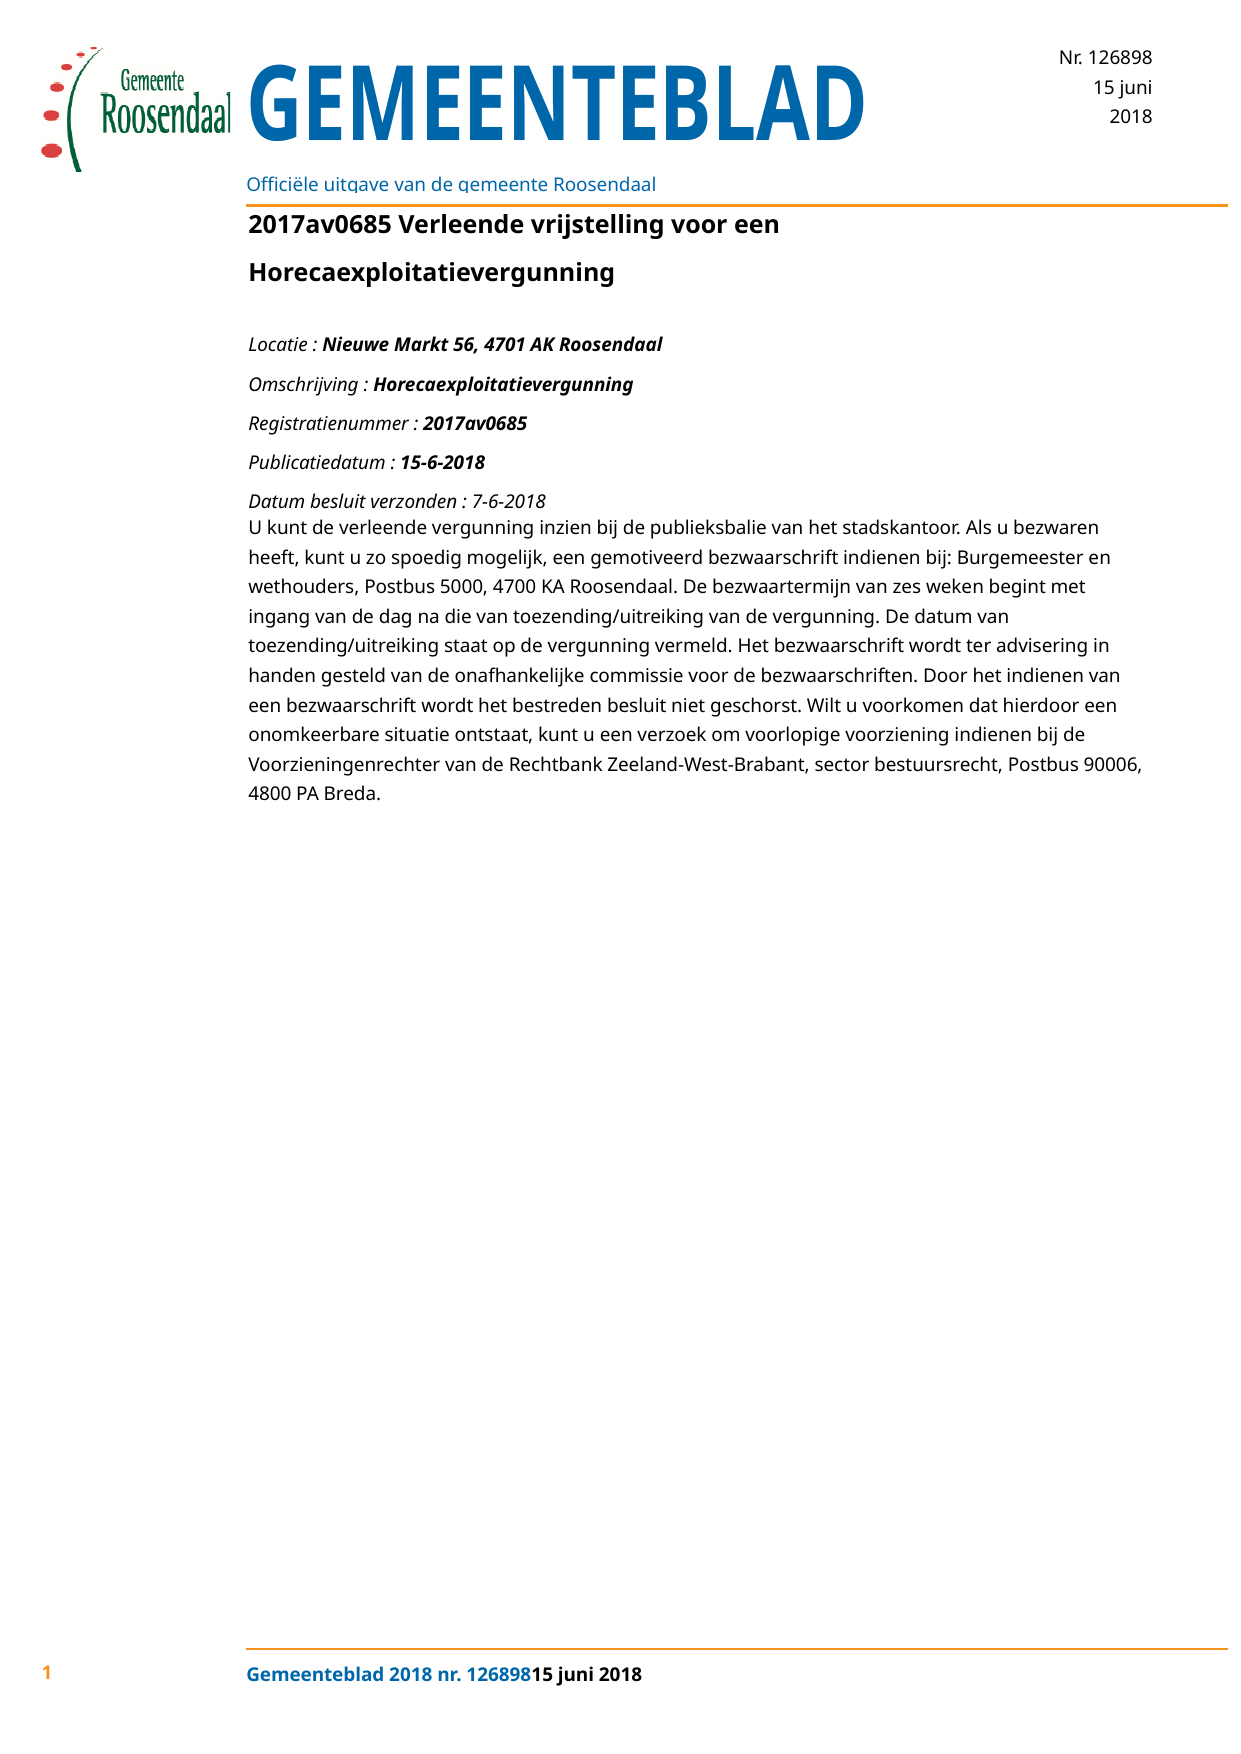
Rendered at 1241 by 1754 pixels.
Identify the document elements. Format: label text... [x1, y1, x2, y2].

text Omschrijving : Horecaexploitatievergunning [248, 371, 1152, 396]
text 2017av0685 Verleende vrijstelling voor een Horecaexploitatievergunning [248, 207, 1152, 288]
text Registratienummer : 2017av0685 [248, 410, 1152, 436]
text Datum besluit verzonden : 7-6-2018 [248, 488, 1152, 514]
text U kunt de verleende vergunning inzien bij de publieksbalie van het stadskantoor. Als u bezwaren heeft, kunt u zo spoedig mogelijk, een gemotiveerd bezwaarschrift indienen bij: Burgemeester en wethouders, Postbus 5000, 4700 KA Roosendaal. De bezwaartermijn van zes weken begint met ingang van de dag na die van toezending/uitreiking van de vergunning. De datum van toezending/uitreiking staat op de vergunning vermeld. Het bezwaarschrift wordt ter advisering in handen gesteld van de onafhankelijke commissie voor de bezwaarschriften. Door het indienen van een bezwaarschrift wordt het bestreden besluit niet geschorst. Wilt u voorkomen dat hierdoor een onomkeerbare situatie ontstaat, kunt u een verzoek om voorlopige voorziening indienen bij de Voorzieningenrechter van de Rechtbank Zeeland-West-Brabant, sector bestuursrecht, Postbus 90006, 4800 PA Breda. [248, 514, 1152, 806]
picture [41, 47, 231, 172]
text Publicatiedatum : 15-6-2018 [248, 449, 1152, 475]
text Locatie : Nieuwe Markt 56, 4701 AK Roosendaal [248, 331, 1152, 357]
